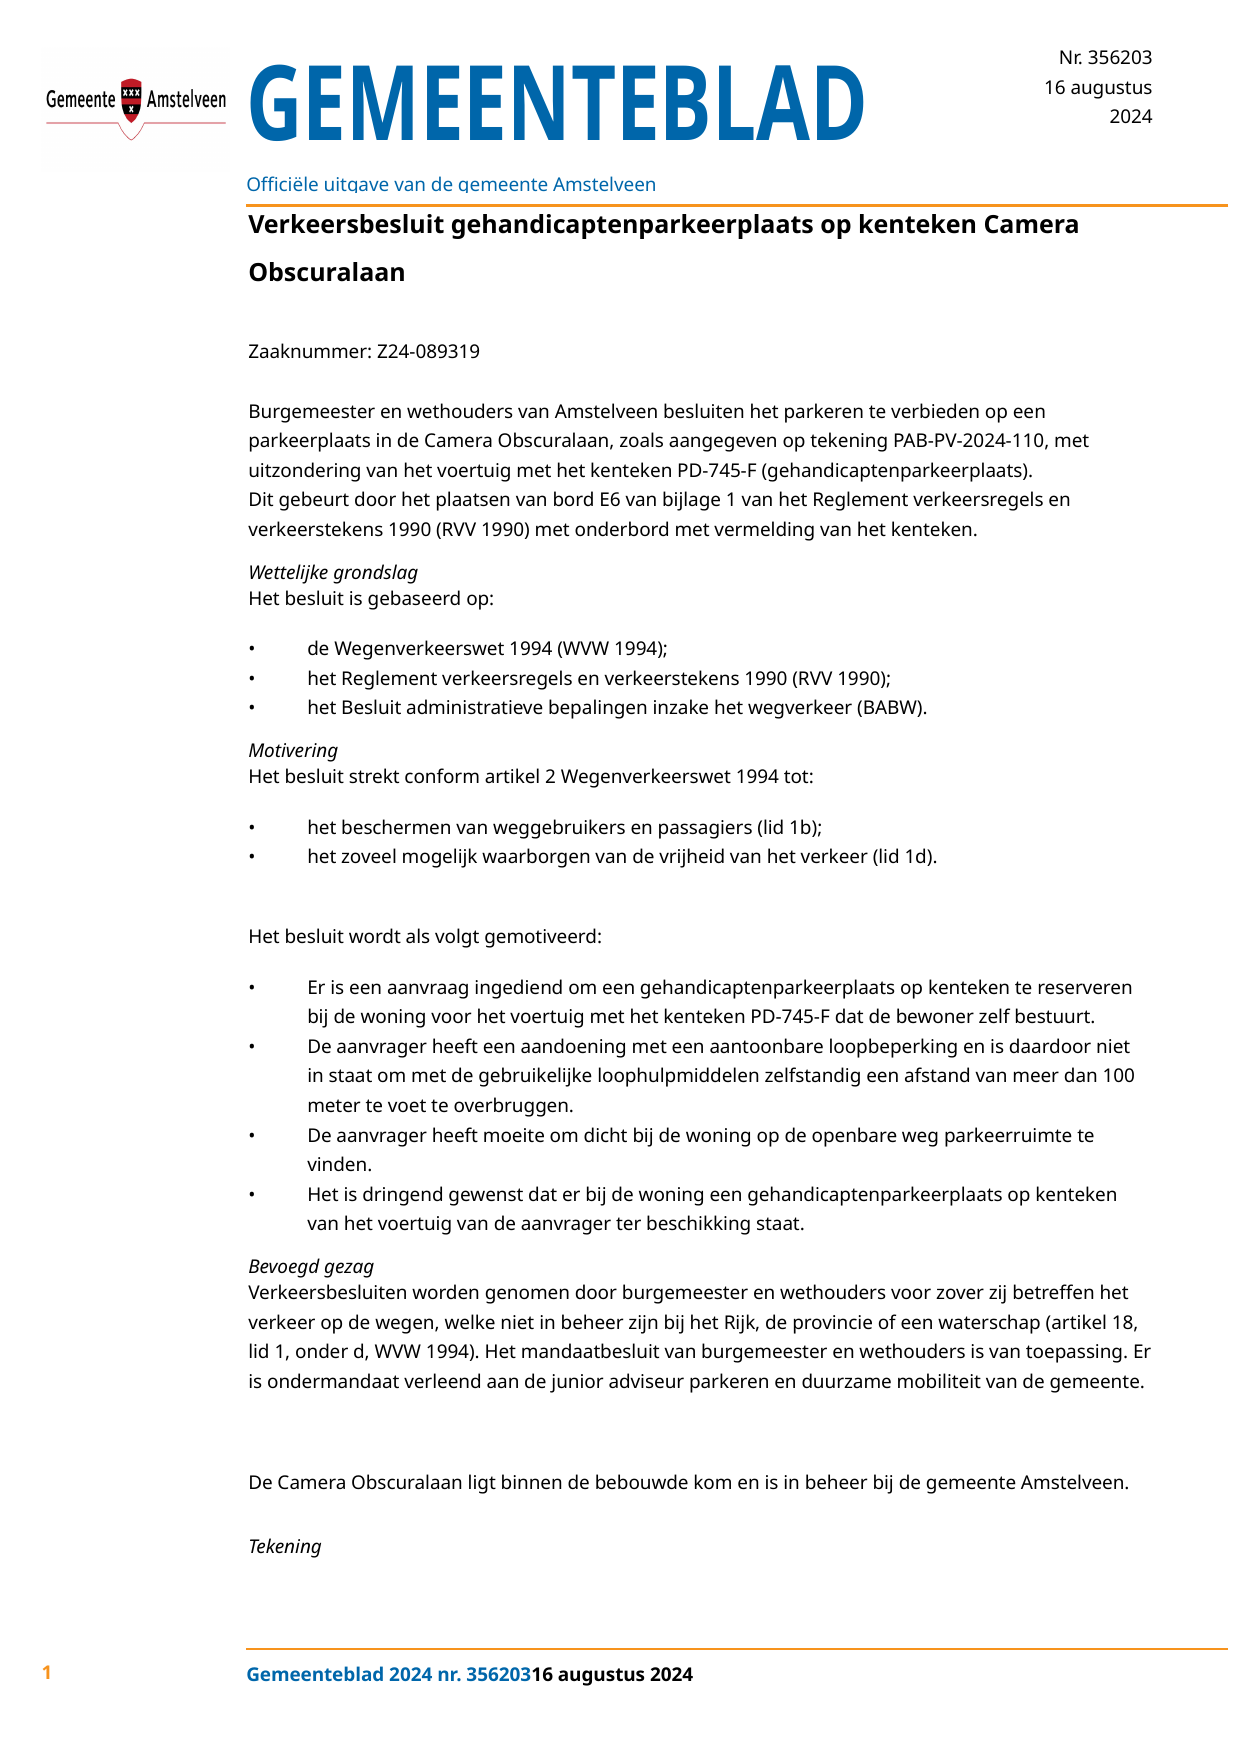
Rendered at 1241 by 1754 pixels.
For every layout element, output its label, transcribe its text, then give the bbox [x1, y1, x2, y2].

list het beschermen van weggebruikers en passagiers (lid 1b); [248, 814, 1152, 839]
text Het besluit wordt als volgt gemotiveerd: [248, 923, 1152, 949]
list het zoveel mogelijk waarborgen van de vrijheid van het verkeer (lid 1d). [248, 843, 1152, 869]
text Tekening [248, 1533, 1152, 1559]
list De aanvrager heeft moeite om dicht bij de woning op de openbare weg parkeerruimte te vinden. [248, 1122, 1152, 1177]
text Het besluit strekt conform artikel 2 Wegenverkeerswet 1994 tot: [248, 763, 1152, 789]
list de Wegenverkeerswet 1994 (WVW 1994); [248, 635, 1152, 661]
list Het is dringend gewenst dat er bij de woning een gehandicaptenparkeerplaats op kenteken van het voertuig van de aanvrager ter beschikking staat. [248, 1181, 1152, 1236]
text Bevoegd gezag [248, 1254, 1152, 1279]
text Dit gebeurt door het plaatsen van bord E6 van bijlage 1 van het Reglement verkeersregels en verkeerstekens 1990 (RVV 1990) met onderbord met vermelding van het kenteken. [248, 487, 1152, 542]
text Burgemeester en wethouders van Amstelveen besluiten het parkeren te verbieden op een parkeerplaats in de Camera Obscuralaan, zoals aangegeven op tekening PAB-PV-2024-110, met uitzondering van het voertuig met het kenteken PD-745-F (gehandicaptenparkeerplaats). [248, 398, 1152, 483]
text Zaaknummer: Z24-089319 [248, 339, 1152, 364]
text Motivering [248, 738, 1152, 763]
picture [41, 47, 231, 172]
text Verkeersbesluiten worden genomen door burgemeester en wethouders voor zover zij betreffen het verkeer op de wegen, welke niet in beheer zijn bij het Rijk, de provincie of een waterschap (artikel 18, lid 1, onder d, WVW 1994). Het mandaatbesluit van burgemeester en wethouders is van toepassing. Er is ondermandaat verleend aan de junior adviseur parkeren en duurzame mobiliteit van de gemeente. [248, 1279, 1152, 1394]
list De aanvrager heeft een aandoening met een aantoonbare loopbeperking en is daardoor niet in staat om met de gebruikelijke loophulpmiddelen zelfstandig een afstand van meer dan 100 meter te voet te overbruggen. [248, 1033, 1152, 1118]
list het Reglement verkeersregels en verkeerstekens 1990 (RVV 1990); [248, 665, 1152, 691]
text Het besluit is gebaseerd op: [248, 585, 1152, 611]
text Verkeersbesluit gehandicaptenparkeerplaats op kenteken Camera Obscuralaan [248, 207, 1152, 288]
text Wettelijke grondslag [248, 559, 1152, 585]
list Er is een aanvraag ingediend om een gehandicaptenparkeerplaats op kenteken te reserveren bij de woning voor het voertuig met het kenteken PD-745-F dat de bewoner zelf bestuurt. [248, 974, 1152, 1029]
text De Camera Obscuralaan ligt binnen de bebouwde kom en is in beheer bij de gemeente Amstelveen. [248, 1469, 1152, 1495]
list het Besluit administratieve bepalingen inzake het wegverkeer (BABW). [248, 694, 1152, 720]
